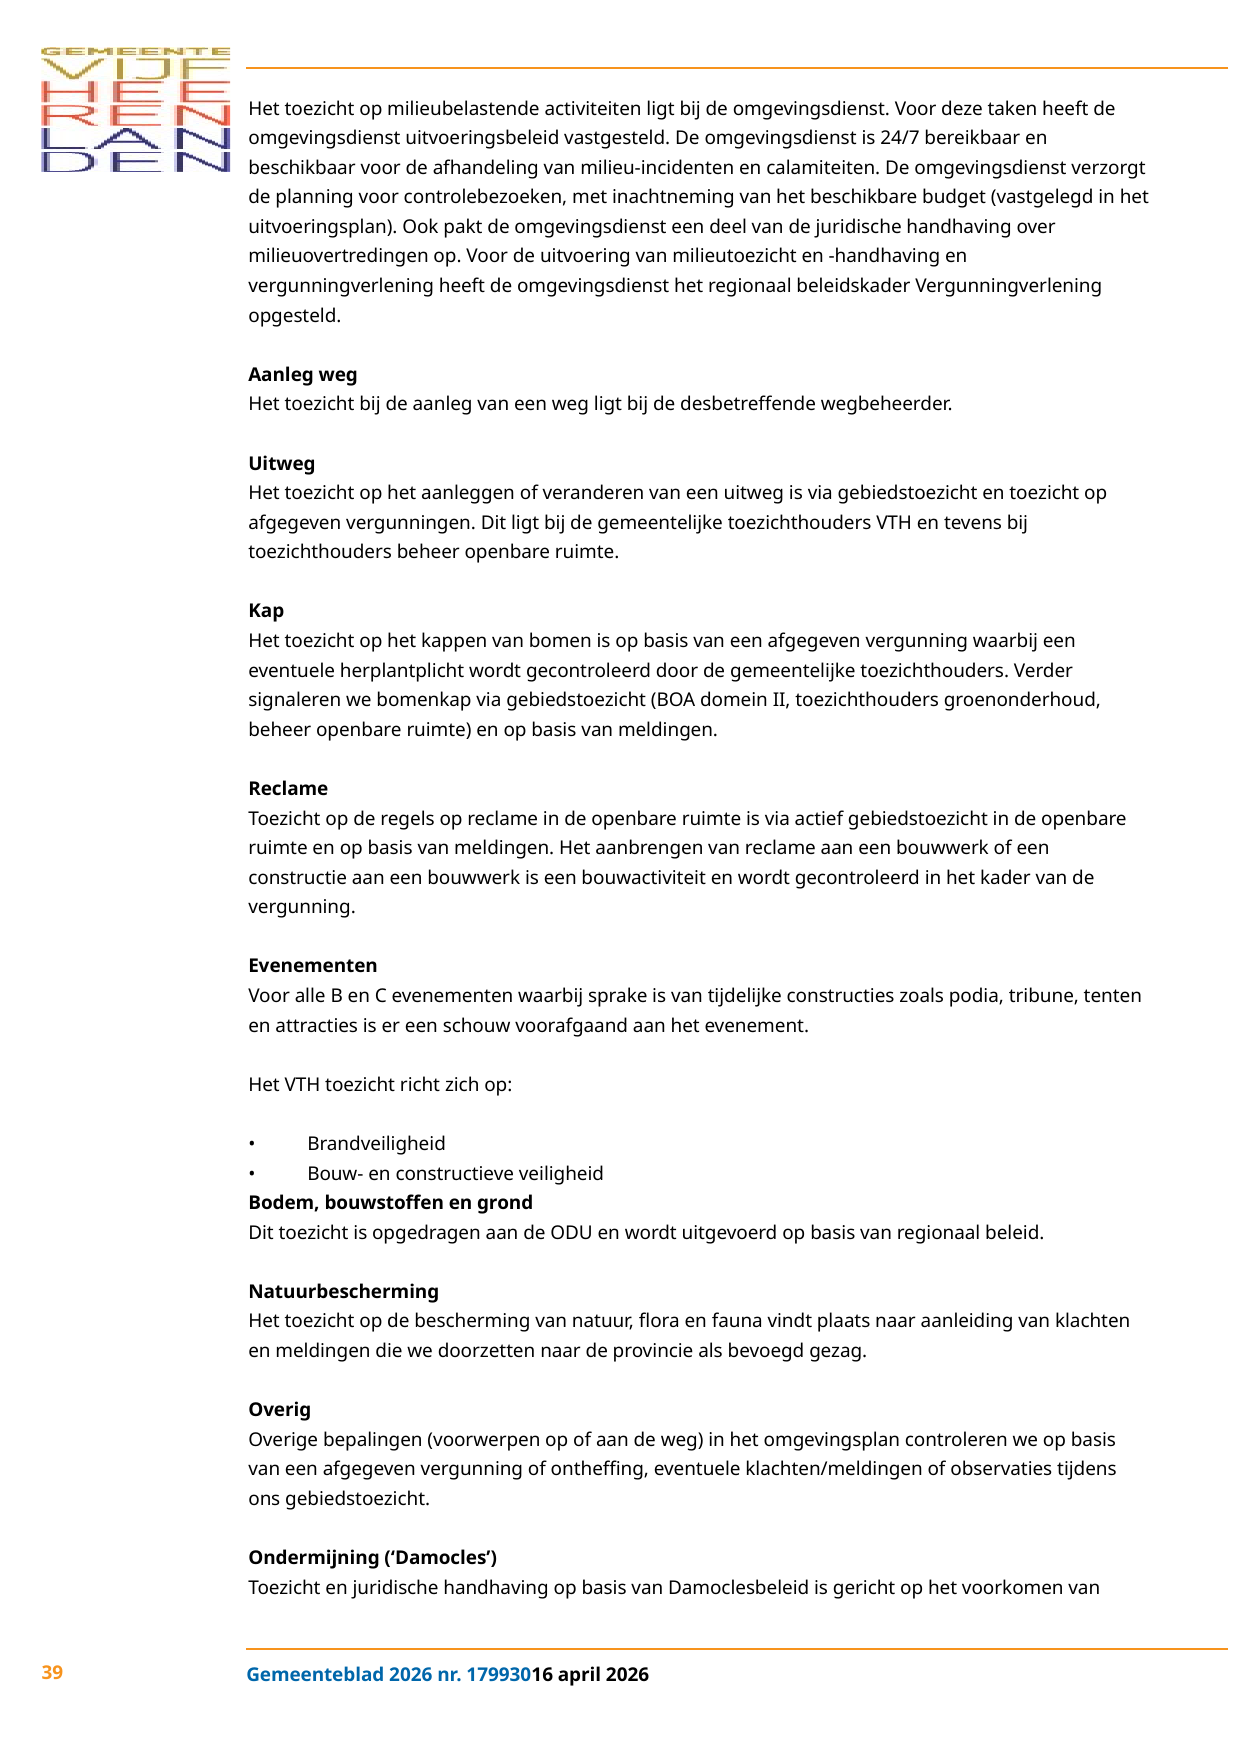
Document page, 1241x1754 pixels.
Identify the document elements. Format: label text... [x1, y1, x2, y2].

text Het toezicht op het kappen van bomen is op basis van een afgegeven vergunning waarbij een eventuele herplantplicht wordt gecontroleerd door de gemeentelijke toezichthouders. Verder signaleren we bomenkap via gebiedstoezicht (BOA domein II, toezichthouders groenonderhoud, beheer openbare ruimte) en op basis van meldingen. [248, 627, 1152, 742]
picture [41, 47, 231, 172]
text Overig [248, 1396, 1152, 1422]
text Het toezicht op milieubelastende activiteiten ligt bij de omgevingsdienst. Voor deze taken heeft de omgevingsdienst uitvoeringsbeleid vastgesteld. De omgevingsdienst is 24/7 bereikbaar en beschikbaar voor de afhandeling van milieu-incidenten en calamiteiten. De omgevingsdienst verzorgt de planning voor controlebezoeken, met inachtneming van het beschikbare budget (vastgelegd in het uitvoeringsplan). Ook pakt de omgevingsdienst een deel van de juridische handhaving over milieuovertredingen op. Voor de uitvoering van milieutoezicht en -handhaving en vergunningverlening heeft de omgevingsdienst het regionaal beleidskader Vergunningverlening opgesteld. [248, 95, 1152, 328]
text Bodem, bouwstoffen en grond [248, 1189, 1152, 1215]
text Het VTH toezicht richt zich op: [248, 1071, 1152, 1097]
text Voor alle B en C evenementen waarbij sprake is van tijdelijke constructies zoals podia, tribune, tenten en attracties is er een schouw voorafgaand aan het evenement. [248, 982, 1152, 1038]
text Reclame [248, 775, 1152, 801]
text Het toezicht op het aanleggen of veranderen van een uitweg is via gebiedstoezicht en toezicht op afgegeven vergunningen. Dit ligt bij de gemeentelijke toezichthouders VTH en tevens bij toezichthouders beheer openbare ruimte. [248, 479, 1152, 564]
text Overige bepalingen (voorwerpen op of aan de weg) in het omgevingsplan controleren we op basis van een afgegeven vergunning of ontheffing, eventuele klachten/meldingen of observaties tijdens ons gebiedstoezicht. [248, 1426, 1152, 1511]
text Toezicht en juridische handhaving op basis van Damoclesbeleid is gericht op het voorkomen van [248, 1574, 1152, 1600]
text Aanleg weg [248, 361, 1152, 387]
text Ondermijning (‘Damocles’) [248, 1544, 1152, 1570]
list Brandveiligheid [248, 1130, 1152, 1156]
text Kap [248, 598, 1152, 623]
text Toezicht op de regels op reclame in de openbare ruimte is via actief gebiedstoezicht in de openbare ruimte en op basis van meldingen. Het aanbrengen van reclame aan een bouwwerk of een constructie aan een bouwwerk is een bouwactiviteit en wordt gecontroleerd in het kader van de vergunning. [248, 805, 1152, 919]
list Bouw- en constructieve veiligheid [248, 1160, 1152, 1186]
text Het toezicht bij de aanleg van een weg ligt bij de desbetreffende wegbeheerder. [248, 391, 1152, 416]
text Natuurbescherming [248, 1278, 1152, 1304]
text Uitweg [248, 450, 1152, 476]
text Evenementen [248, 953, 1152, 978]
text Het toezicht op de bescherming van natuur, flora en fauna vindt plaats naar aanleiding van klachten en meldingen die we doorzetten naar de provincie als bevoegd gezag. [248, 1308, 1152, 1363]
text Dit toezicht is opgedragen aan de ODU en wordt uitgevoerd op basis van regionaal beleid. [248, 1219, 1152, 1245]
